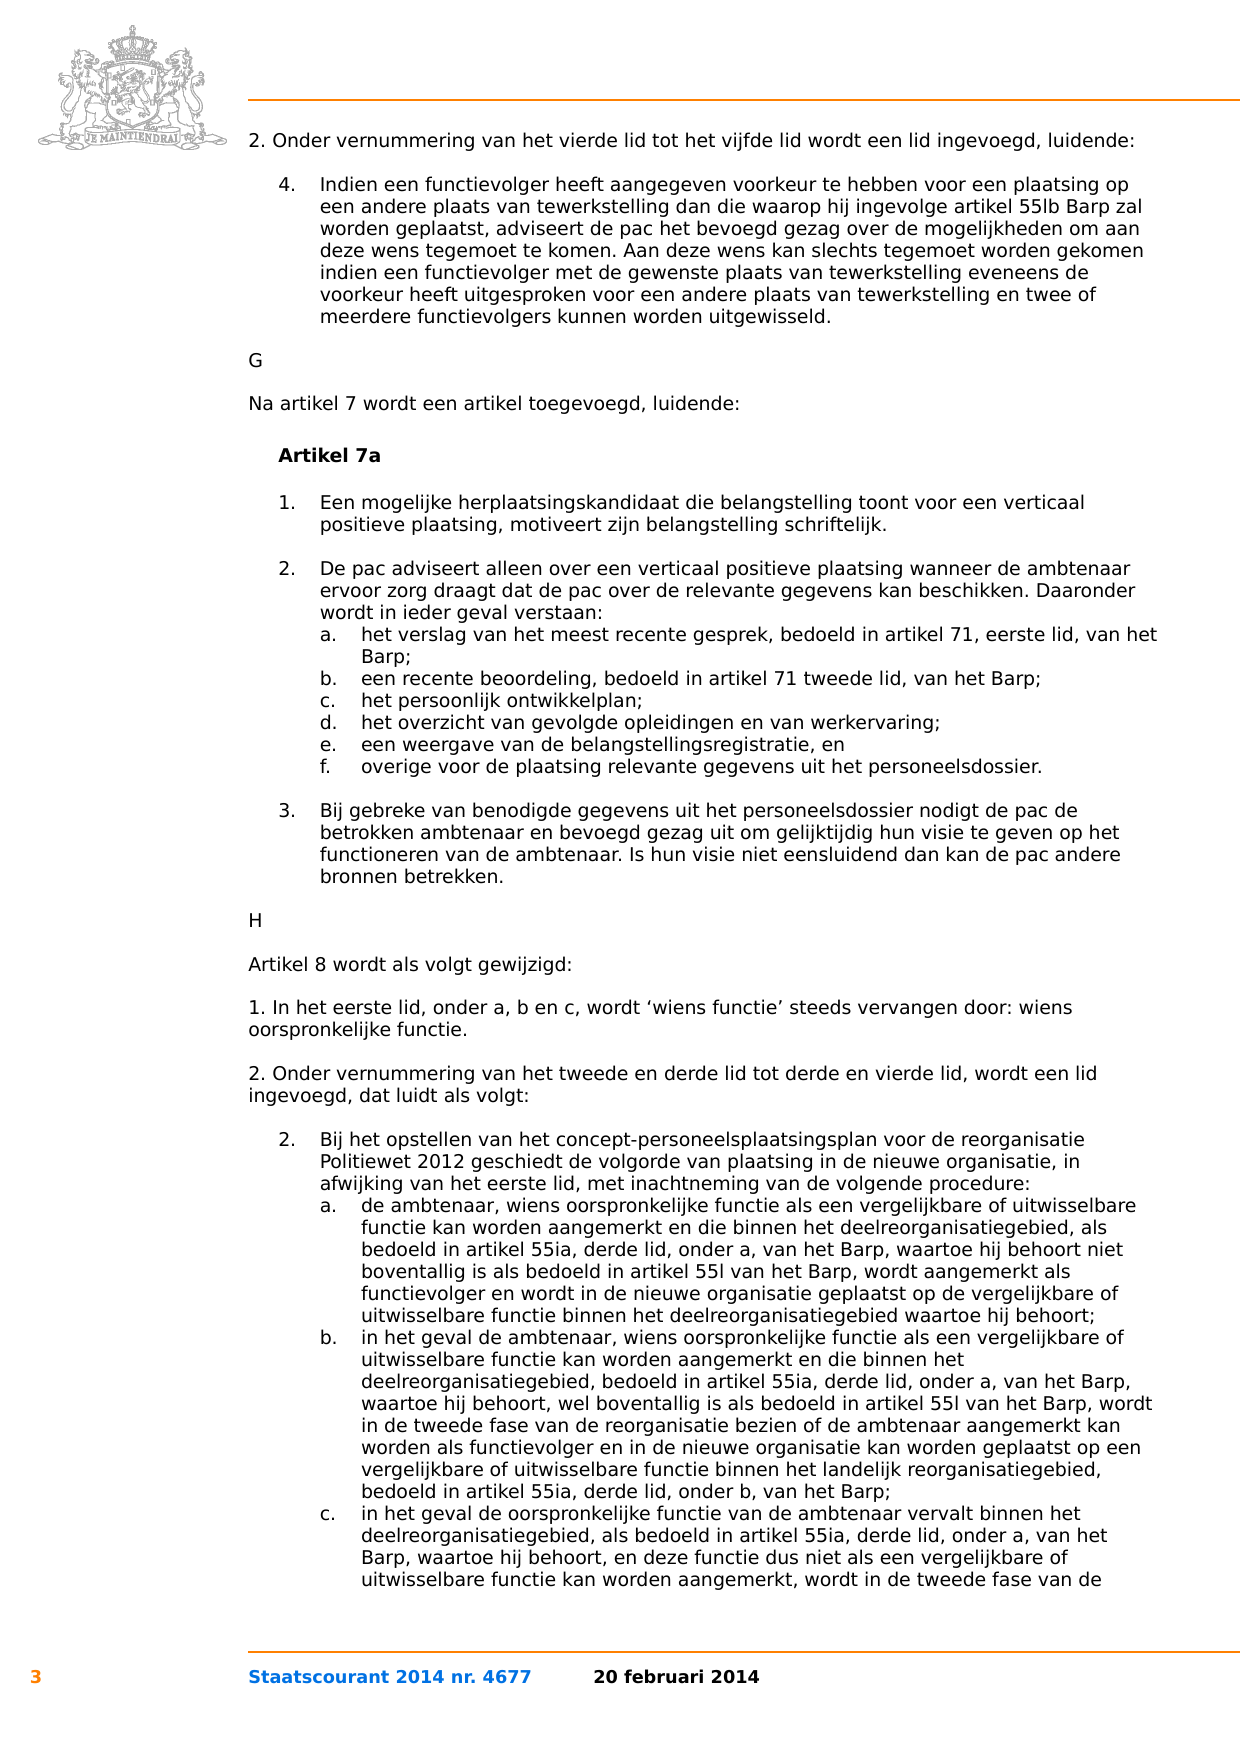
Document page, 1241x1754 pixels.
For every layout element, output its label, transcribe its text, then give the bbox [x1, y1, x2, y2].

text H [248, 909, 1163, 932]
text b. een recente beoordeling, bedoeld in artikel 71 tweede lid, van het Barp; [319, 668, 1163, 690]
text 1. Een mogelijke herplaatsingskandidaat die belangstelling toont voor een verticaal positieve plaatsing, motiveert zijn belangstelling schriftelijk. [278, 492, 1163, 536]
text 2. Bij het opstellen van het concept-personeelsplaatsingsplan voor de reorganisatie Politiewet 2012 geschiedt de volgorde van plaatsing in de nieuwe organisatie, in afwijking van het eerste lid, met inachtneming van de volgende procedure: [278, 1129, 1163, 1195]
subtitle Artikel 7a [278, 445, 1163, 467]
text 3. Bij gebreke van benodigde gegevens uit het personeelsdossier nodigt de pac de betrokken ambtenaar en bevoegd gezag uit om gelijktijdig hun visie te geven op het functioneren van de ambtenaar. Is hun visie niet eensluidend dan kan de pac andere bronnen betrekken. [278, 800, 1163, 888]
text Artikel 8 wordt als volgt gewijzigd: [248, 953, 1163, 975]
text 4. Indien een functievolger heeft aangegeven voorkeur te hebben voor een plaatsing op een andere plaats van tewerkstelling dan die waarop hij ingevolge artikel 55lb Barp zal worden geplaatst, adviseert de pac het bevoegd gezag over de mogelijkheden om aan deze wens tegemoet te komen. Aan deze wens kan slechts tegemoet worden gekomen indien een functievolger met de gewenste plaats van tewerkstelling eveneens de voorkeur heeft uitgesproken voor een andere plaats van tewerkstelling en twee of meerdere functievolgers kunnen worden uitgewisseld. [278, 174, 1163, 328]
text c. in het geval de oorspronkelijke functie van de ambtenaar vervalt binnen het deelreorganisatiegebied, als bedoeld in artikel 55ia, derde lid, onder a, van het Barp, waartoe hij behoort, en deze functie dus niet als een vergelijkbare of uitwisselbare functie kan worden aangemerkt, wordt in de tweede fase van de [319, 1503, 1163, 1591]
text Na artikel 7 wordt een artikel toegevoegd, luidende: [248, 393, 1163, 415]
text b. in het geval de ambtenaar, wiens oorspronkelijke functie als een vergelijkbare of uitwisselbare functie kan worden aangemerkt en die binnen het deelreorganisatiegebied, bedoeld in artikel 55ia, derde lid, onder a, van het Barp, waartoe hij behoort, wel boventallig is als bedoeld in artikel 55l van het Barp, wordt in de tweede fase van de reorganisatie bezien of de ambtenaar aangemerkt kan worden als functievolger en in de nieuwe organisatie kan worden geplaatst op een vergelijkbare of uitwisselbare functie binnen het landelijk reorganisatiegebied, bedoeld in artikel 55ia, derde lid, onder b, van het Barp; [319, 1327, 1163, 1503]
text 2. De pac adviseert alleen over een verticaal positieve plaatsing wanneer de ambtenaar ervoor zorg draagt dat de pac over de relevante gegevens kan beschikken. Daaronder wordt in ieder geval verstaan: [278, 558, 1163, 624]
picture [38, 25, 227, 150]
text c. het persoonlijk ontwikkelplan; [319, 690, 1163, 712]
text a. de ambtenaar, wiens oorspronkelijke functie als een vergelijkbare of uitwisselbare functie kan worden aangemerkt en die binnen het deelreorganisatiegebied, als bedoeld in artikel 55ia, derde lid, onder a, van het Barp, waartoe hij behoort niet boventallig is als bedoeld in artikel 55l van het Barp, wordt aangemerkt als functievolger en wordt in de nieuwe organisatie geplaatst op de vergelijkbare of uitwisselbare functie binnen het deelreorganisatiegebied waartoe hij behoort; [319, 1195, 1163, 1327]
text d. het overzicht van gevolgde opleidingen en van werkervaring; [319, 712, 1163, 734]
text 1. In het eerste lid, onder a, b en c, wordt ‘wiens functie’ steeds vervangen door: wiens oorspronkelijke functie. [248, 997, 1163, 1041]
text G [248, 349, 1163, 371]
text a. het verslag van het meest recente gesprek, bedoeld in artikel 71, eerste lid, van het Barp; [319, 624, 1163, 668]
text e. een weergave van de belangstellingsregistratie, en [319, 734, 1163, 756]
text 2. Onder vernummering van het vierde lid tot het vijfde lid wordt een lid ingevoegd, luidende: [248, 130, 1163, 152]
text 2. Onder vernummering van het tweede en derde lid tot derde en vierde lid, wordt een lid ingevoegd, dat luidt als volgt: [248, 1063, 1163, 1107]
text f. overige voor de plaatsing relevante gegevens uit het personeelsdossier. [319, 756, 1163, 778]
